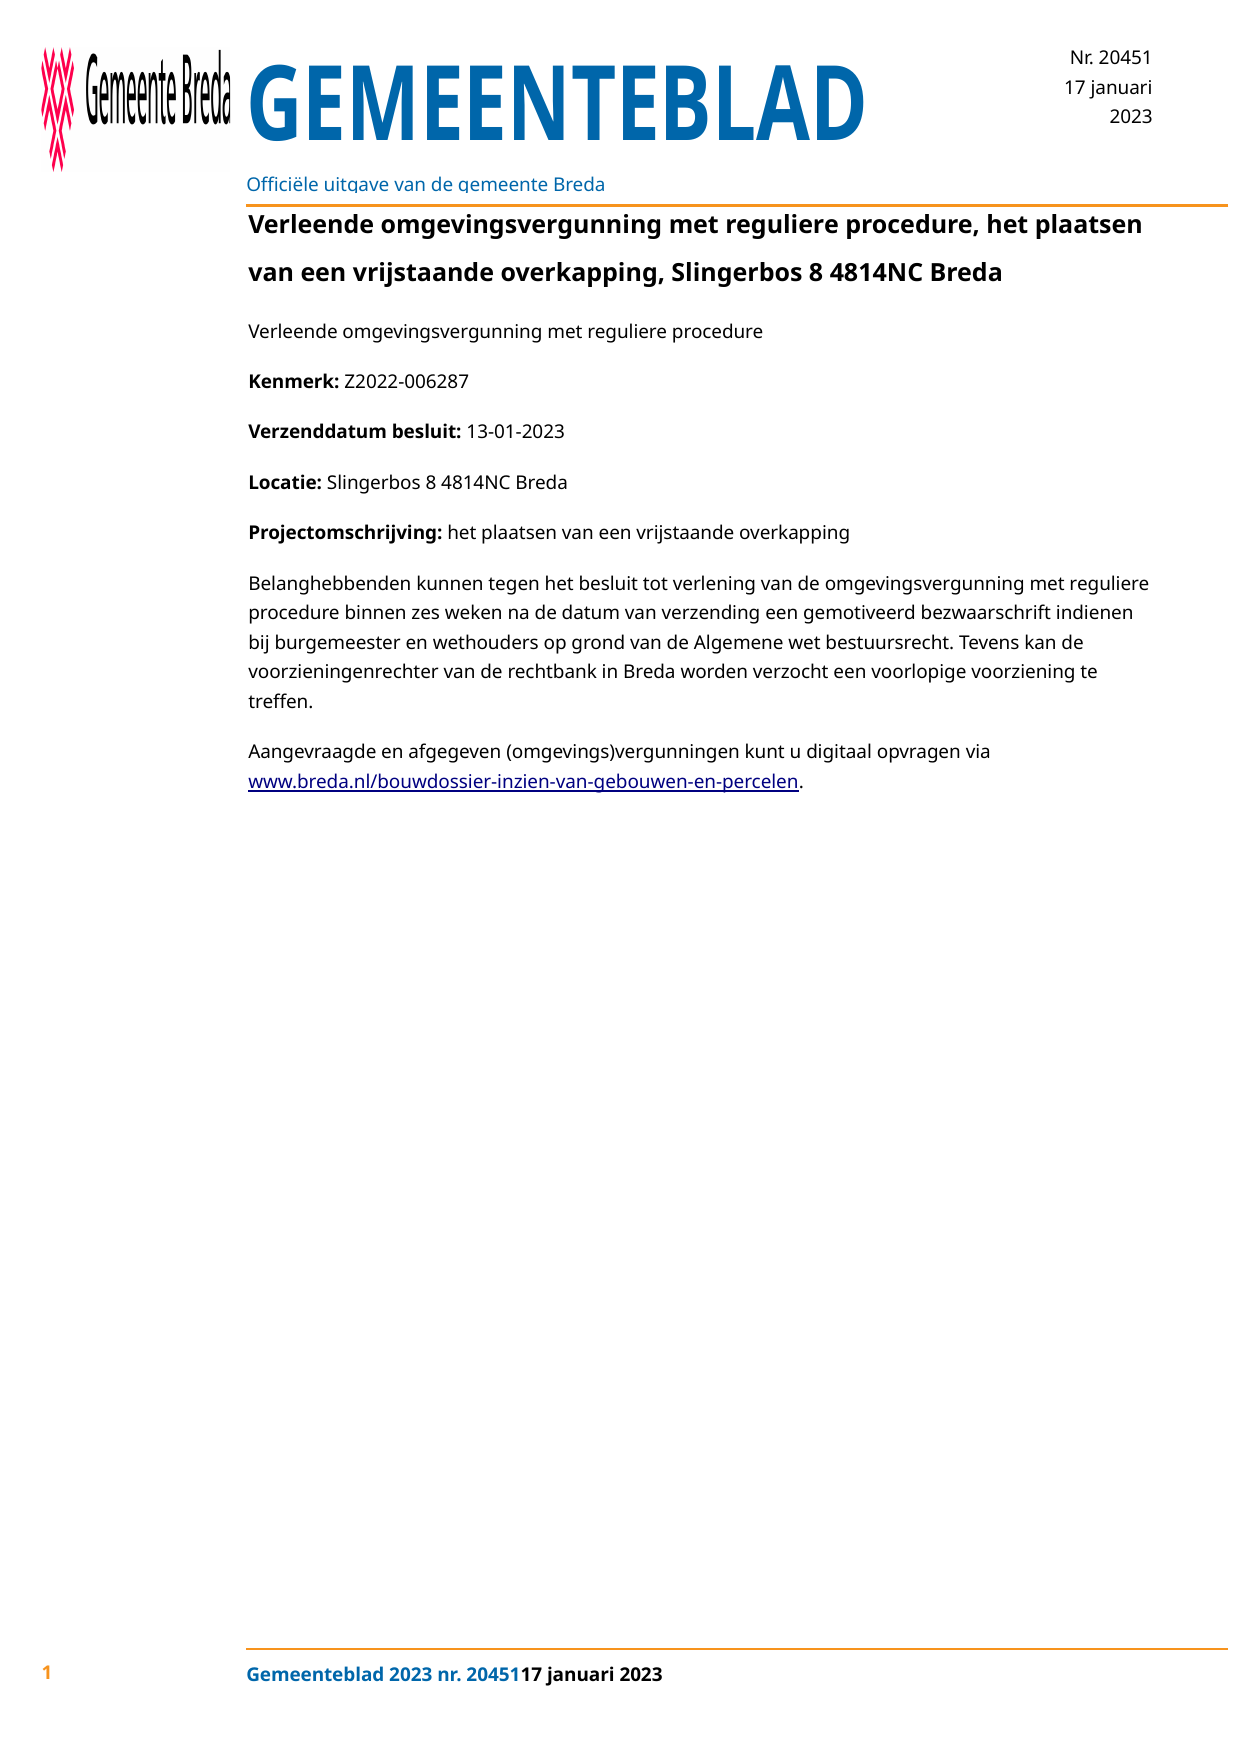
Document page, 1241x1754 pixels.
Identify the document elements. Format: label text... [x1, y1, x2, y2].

text Aangevraagde en afgegeven (omgevings)vergunningen kunt u digitaal opvragen via www.breda.nl/bouwdossier-inzien-van-gebouwen-en-percelen. [248, 739, 1152, 794]
text Belanghebbenden kunnen tegen het besluit tot verlening van de omgevingsvergunning met reguliere procedure binnen zes weken na de datum van verzending een gemotiveerd bezwaarschrift indienen bij burgemeester en wethouders op grond van de Algemene wet bestuursrecht. Tevens kan de voorzieningenrechter van de rechtbank in Breda worden verzocht een voorlopige voorziening te treffen. [248, 570, 1152, 714]
text Verleende omgevingsvergunning met reguliere procedure, het plaatsen van een vrijstaande overkapping, Slingerbos 8 4814NC Breda [248, 207, 1152, 288]
picture [41, 47, 231, 172]
text Verzenddatum besluit: 13-01-2023 [248, 419, 1152, 444]
text Kenmerk: Z2022-006287 [248, 368, 1152, 394]
text Projectomschrijving: het plaatsen van een vrijstaande overkapping [248, 519, 1152, 545]
text Verleende omgevingsvergunning met reguliere procedure [248, 318, 1152, 344]
text Locatie: Slingerbos 8 4814NC Breda [248, 469, 1152, 495]
